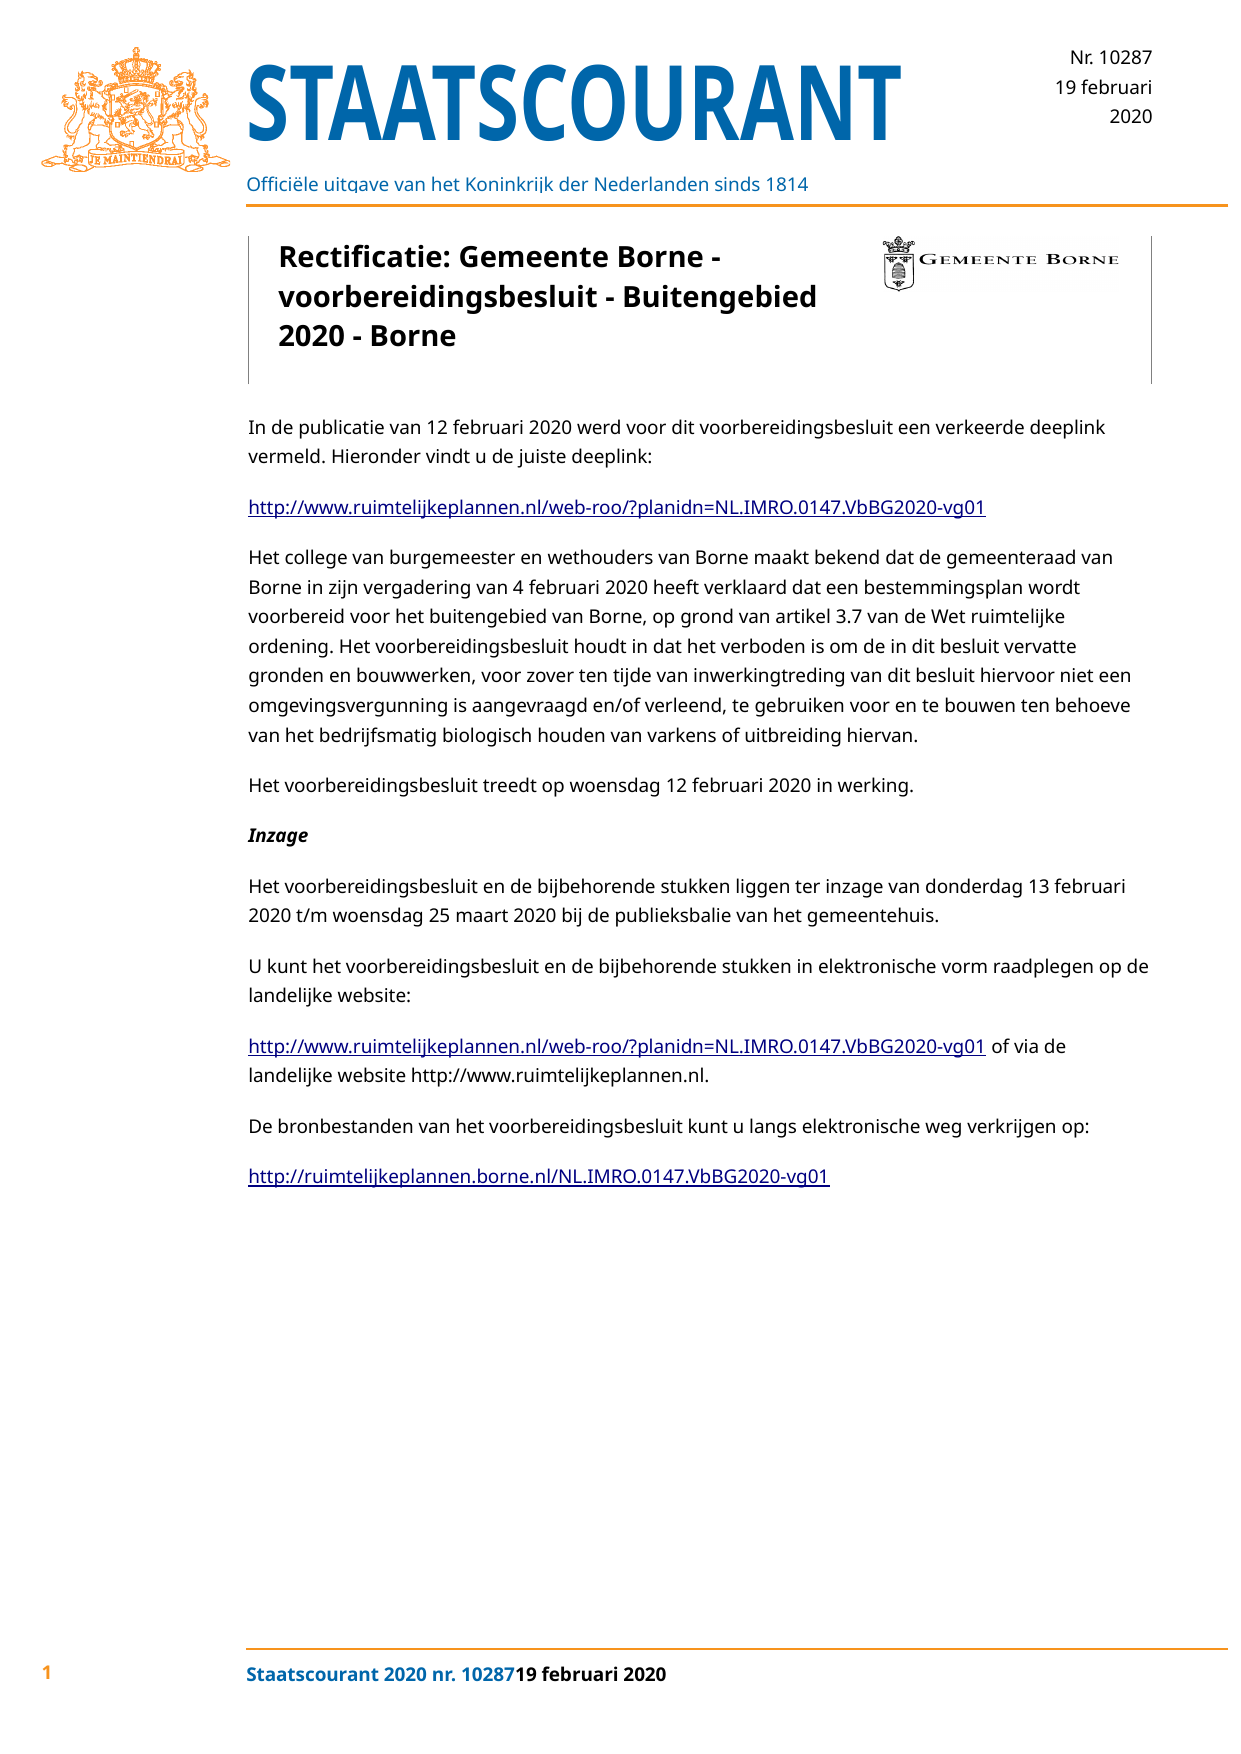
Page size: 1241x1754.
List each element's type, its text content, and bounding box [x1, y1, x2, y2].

text http://ruimtelijkeplannen.borne.nl/NL.IMRO.0147.VbBG2020-vg01 [248, 1163, 1152, 1189]
text U kunt het voorbereidingsbesluit en de bijbehorende stukken in elektronische vorm raadplegen op de landelijke website: [248, 953, 1152, 1008]
text Inzage [248, 823, 1152, 848]
text http://www.ruimtelijkeplannen.nl/web-roo/?planidn=NL.IMRO.0147.VbBG2020-vg01 of via de landelijke website http://www.ruimtelijkeplannen.nl. [248, 1033, 1152, 1088]
text Het college van burgemeester en wethouders van Borne maakt bekend dat de gemeenteraad van Borne in zijn vergadering van 4 februari 2020 heeft verklaard dat een bestemmingsplan wordt voorbereid voor het buitengebied van Borne, op grond van artikel 3.7 van de Wet ruimtelijke ordening. Het voorbereidingsbesluit houdt in dat het verboden is om de in dit besluit vervatte gronden en bouwwerken, voor zover ten tijde van inwerkingtreding van dit besluit hiervoor niet een omgevingsvergunning is aangevraagd en/of verleend, te gebruiken voor en te bouwen ten behoeve van het bedrijfsmatig biologisch houden van varkens of uitbreiding hiervan. [248, 544, 1152, 748]
text De bronbestanden van het voorbereidingsbesluit kunt u langs elektronische weg verkrijgen op: [248, 1113, 1152, 1139]
table_header Rectificatie: Gemeente Borne - voorbereidingsbesluit - Buitengebied 2020 - Borne [249, 236, 850, 384]
picture [41, 47, 231, 172]
text http://www.ruimtelijkeplannen.nl/web-roo/?planidn=NL.IMRO.0147.VbBG2020-vg01 [248, 494, 1152, 520]
table_header [850, 236, 1151, 384]
text In de publicatie van 12 februari 2020 werd voor dit voorbereidingsbesluit een verkeerde deeplink vermeld. Hieronder vindt u de juiste deeplink: [248, 414, 1152, 469]
text Het voorbereidingsbesluit treedt op woensdag 12 februari 2020 in werking. [248, 772, 1152, 798]
picture [882, 236, 1119, 292]
text Het voorbereidingsbesluit en de bijbehorende stukken liggen ter inzage van donderdag 13 februari 2020 t/m woensdag 25 maart 2020 bij de publieksbalie van het gemeentehuis. [248, 873, 1152, 928]
